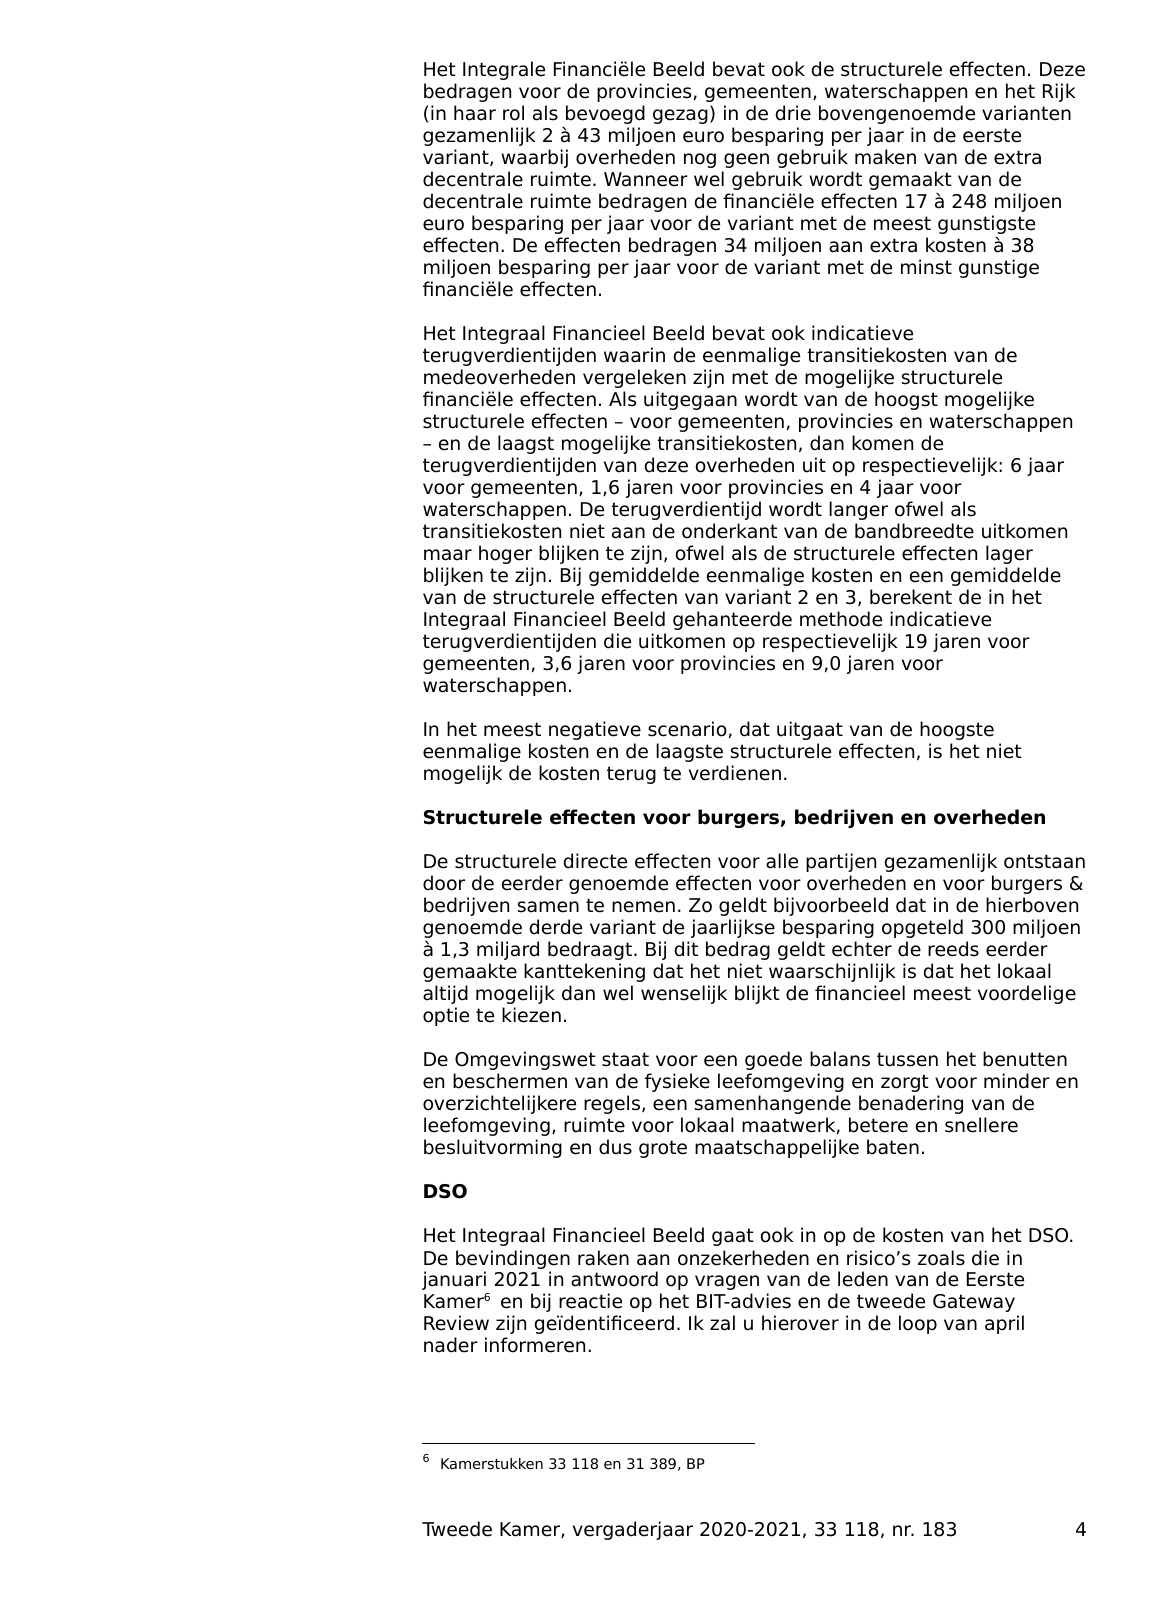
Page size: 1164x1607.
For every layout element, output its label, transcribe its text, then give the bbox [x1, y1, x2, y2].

text Het Integrale Financiële Beeld bevat ook de structurele effecten. Deze bedragen voor de provincies, gemeenten, waterschappen en het Rijk (in haar rol als bevoegd gezag) in de drie bovengenoemde varianten gezamenlijk 2 à 43 miljoen euro besparing per jaar in de eerste variant, waarbij overheden nog geen gebruik maken van de extra decentrale ruimte. Wanneer wel gebruik wordt gemaakt van de decentrale ruimte bedragen de financiële effecten 17 à 248 miljoen euro besparing per jaar voor de variant met de meest gunstigste effecten. De effecten bedragen 34 miljoen aan extra kosten à 38 miljoen besparing per jaar voor de variant met de minst gunstige financiële effecten. [422, 59, 1087, 301]
subtitle Structurele effecten voor burgers, bedrijven en overheden [422, 807, 1087, 829]
text Het Integraal Financieel Beeld bevat ook indicatieve terugverdientijden waarin de eenmalige transitiekosten van de medeoverheden vergeleken zijn met de mogelijke structurele financiële effecten. Als uitgegaan wordt van de hoogst mogelijke structurele effecten – voor gemeenten, provincies en waterschappen – en de laagst mogelijke transitiekosten, dan komen de terugverdientijden van deze overheden uit op respectievelijk: 6 jaar voor gemeenten, 1,6 jaren voor provincies en 4 jaar voor waterschappen. De terugverdientijd wordt langer ofwel als transitiekosten niet aan de onderkant van de bandbreedte uitkomen maar hoger blijken te zijn, ofwel als de structurele effecten lager blijken te zijn. Bij gemiddelde eenmalige kosten en een gemiddelde van de structurele effecten van variant 2 en 3, berekent de in het Integraal Financieel Beeld gehanteerde methode indicatieve terugverdientijden die uitkomen op respectievelijk 19 jaren voor gemeenten, 3,6 jaren voor provincies en 9,0 jaren voor waterschappen. [422, 323, 1087, 697]
text De Omgevingswet staat voor een goede balans tussen het benutten en beschermen van de fysieke leefomgeving en zorgt voor minder en overzichtelijkere regels, een samenhangende benadering van de leefomgeving, ruimte voor lokaal maatwerk, betere en snellere besluitvorming en dus grote maatschappelijke baten. [422, 1049, 1087, 1159]
text Het Integraal Financieel Beeld gaat ook in op de kosten van het DSO. De bevindingen raken aan onzekerheden en risico’s zoals die in januari 2021 in antwoord op vragen van de leden van de Eerste Kamer en bij reactie op het BIT-advies en de tweede Gateway Review zijn geïdentificeerd. Ik zal u hierover in de loop van april nader informeren. [422, 1225, 1087, 1357]
subtitle DSO [422, 1181, 1087, 1203]
text De structurele directe effecten voor alle partijen gezamenlijk ontstaan door de eerder genoemde effecten voor overheden en voor burgers & bedrijven samen te nemen. Zo geldt bijvoorbeeld dat in de hierboven genoemde derde variant de jaarlijkse besparing opgeteld 300 miljoen à 1,3 miljard bedraagt. Bij dit bedrag geldt echter de reeds eerder gemaakte kanttekening dat het niet waarschijnlijk is dat het lokaal altijd mogelijk dan wel wenselijk blijkt de financieel meest voordelige optie te kiezen. [422, 851, 1087, 1027]
text In het meest negatieve scenario, dat uitgaat van de hoogste eenmalige kosten en de laagste structurele effecten, is het niet mogelijk de kosten terug te verdienen. [422, 719, 1087, 785]
text Kamerstukken 33 118 en 31 389, BP [422, 1452, 1087, 1474]
